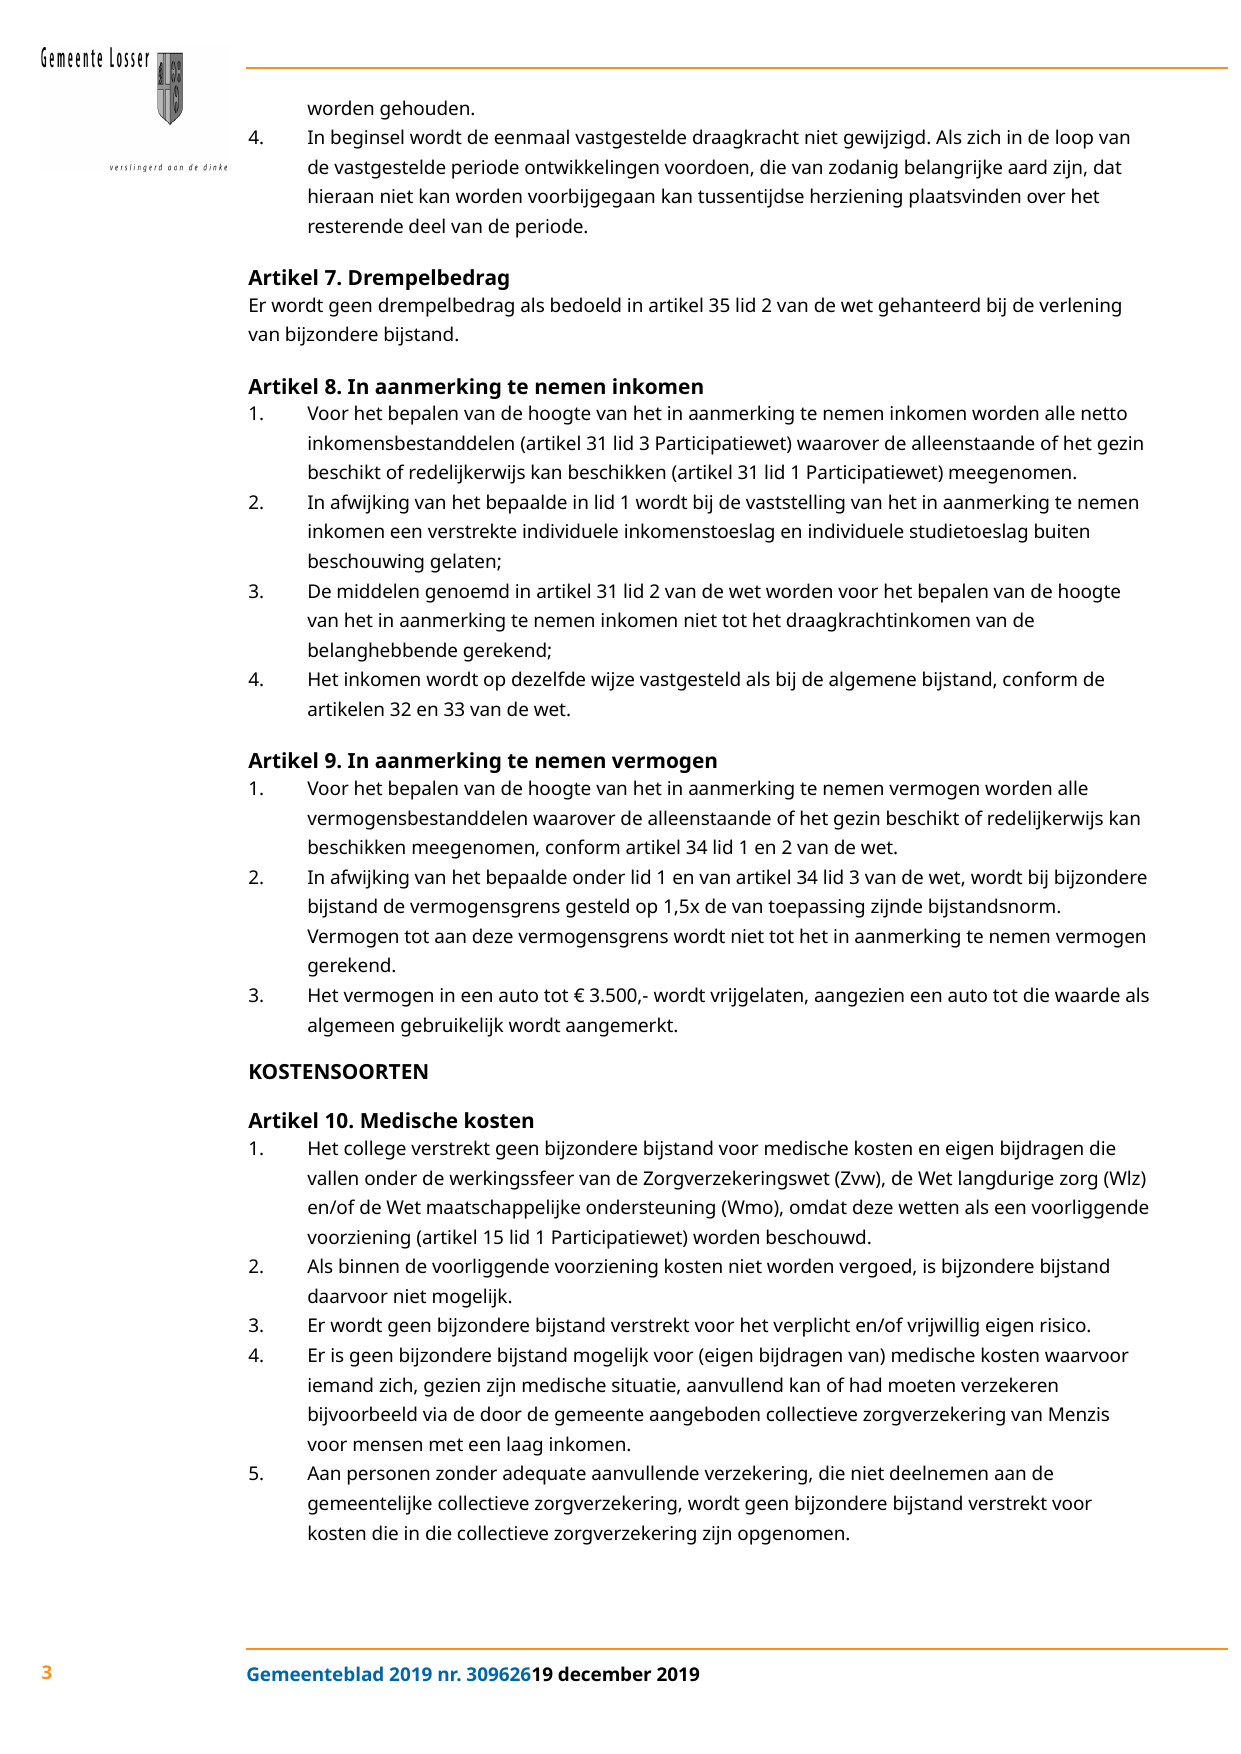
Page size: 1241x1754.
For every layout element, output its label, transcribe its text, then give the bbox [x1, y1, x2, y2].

list In afwijking van het bepaalde in lid 1 wordt bij de vaststelling van het in aanmerking te nemen inkomen een verstrekte individuele inkomenstoeslag en individuele studietoeslag buiten beschouwing gelaten; [248, 489, 1152, 574]
picture [41, 47, 231, 172]
text Er wordt geen drempelbedrag als bedoeld in artikel 35 lid 2 van de wet gehanteerd bij de verlening van bijzondere bijstand. [248, 292, 1152, 347]
list Het college verstrekt geen bijzondere bijstand voor medische kosten en eigen bijdragen die vallen onder de werkingssfeer van de Zorgverzekeringswet (Zvw), de Wet langdurige zorg (Wlz) en/of de Wet maatschappelijke ondersteuning (Wmo), omdat deze wetten als een voorliggende voorziening (artikel 15 lid 1 Participatiewet) worden beschouwd. [248, 1135, 1152, 1249]
list Het vermogen in een auto tot € 3.500,- wordt vrijgelaten, aangezien een auto tot die waarde als algemeen gebruikelijk wordt aangemerkt. [248, 982, 1152, 1037]
list worden gehouden. [248, 95, 1152, 121]
list Voor het bepalen van de hoogte van het in aanmerking te nemen vermogen worden alle vermogensbestanddelen waarover de alleenstaande of het gezin beschikt of redelijkerwijs kan beschikken meegenomen, conform artikel 34 lid 1 en 2 van de wet. [248, 775, 1152, 860]
list Er is geen bijzondere bijstand mogelijk voor (eigen bijdragen van) medische kosten waarvoor iemand zich, gezien zijn medische situatie, aanvullend kan of had moeten verzekeren bijvoorbeeld via de door de gemeente aangeboden collectieve zorgverzekering van Menzis voor mensen met een laag inkomen. [248, 1342, 1152, 1457]
text Artikel 8. In aanmerking te nemen inkomen [248, 372, 1152, 400]
list Het inkomen wordt op dezelfde wijze vastgesteld als bij de algemene bijstand, conform de artikelen 32 en 33 van de wet. [248, 667, 1152, 722]
list In afwijking van het bepaalde onder lid 1 en van artikel 34 lid 3 van de wet, wordt bij bijzondere bijstand de vermogensgrens gesteld op 1,5x de van toepassing zijnde bijstandsnorm. Vermogen tot aan deze vermogensgrens wordt niet tot het in aanmerking te nemen vermogen gerekend. [248, 864, 1152, 978]
text Artikel 10. Medische kosten [248, 1107, 1152, 1135]
list De middelen genoemd in artikel 31 lid 2 van de wet worden voor het bepalen van de hoogte van het in aanmerking te nemen inkomen niet tot het draagkrachtinkomen van de belanghebbende gerekend; [248, 578, 1152, 663]
text Artikel 7. Drempelbedrag [248, 263, 1152, 292]
list Als binnen de voorliggende voorziening kosten niet worden vergoed, is bijzondere bijstand daarvoor niet mogelijk. [248, 1253, 1152, 1309]
list In beginsel wordt de eenmaal vastgestelde draagkracht niet gewijzigd. Als zich in de loop van de vastgestelde periode ontwikkelingen voordoen, die van zodanig belangrijke aard zijn, dat hieraan niet kan worden voorbijgegaan kan tussentijdse herziening plaatsvinden over het resterende deel van de periode. [248, 124, 1152, 239]
list Aan personen zonder adequate aanvullende verzekering, die niet deelnemen aan de gemeentelijke collectieve zorgverzekering, wordt geen bijzondere bijstand verstrekt voor kosten die in die collectieve zorgverzekering zijn opgenomen. [248, 1461, 1152, 1545]
text Artikel 9. In aanmerking te nemen vermogen [248, 747, 1152, 775]
list Er wordt geen bijzondere bijstand verstrekt voor het verplicht en/of vrijwillig eigen risico. [248, 1313, 1152, 1338]
list Voor het bepalen van de hoogte van het in aanmerking te nemen inkomen worden alle netto inkomensbestanddelen (artikel 31 lid 3 Participatiewet) waarover de alleenstaande of het gezin beschikt of redelijkerwijs kan beschikken (artikel 31 lid 1 Participatiewet) meegenomen. [248, 400, 1152, 485]
text KOSTENSOORTEN [248, 1057, 1152, 1086]
